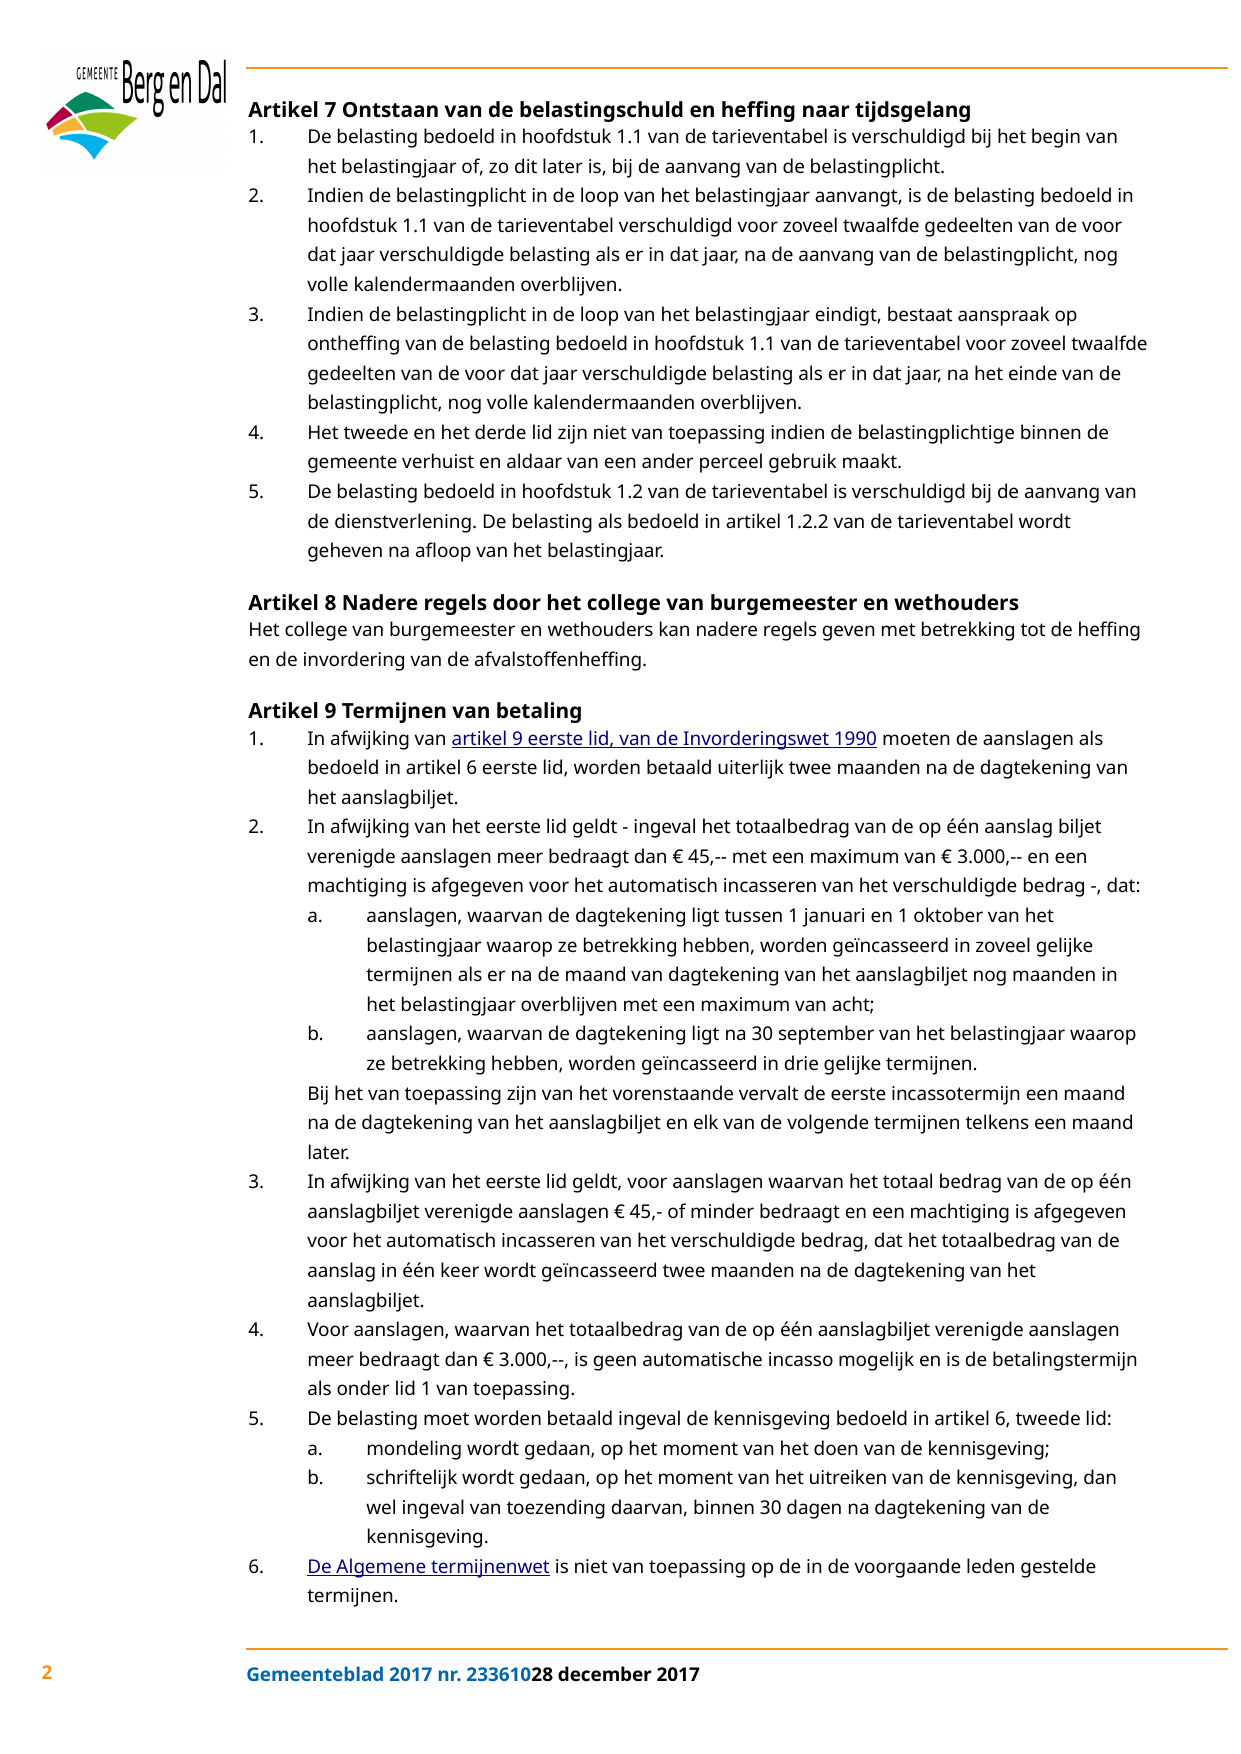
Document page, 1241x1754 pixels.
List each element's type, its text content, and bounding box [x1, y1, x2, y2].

list De belasting moet worden betaald ingeval de kennisgeving bedoeld in artikel 6, tweede lid: [248, 1405, 1152, 1431]
list mondeling wordt gedaan, op het moment van het doen van de kennisgeving; [307, 1435, 1152, 1460]
list aanslagen, waarvan de dagtekening ligt na 30 september van het belastingjaar waarop ze betrekking hebben, worden geïncasseerd in drie gelijke termijnen. [307, 1021, 1152, 1076]
list In afwijking van artikel 9 eerste lid, van de Invorderingswet 1990 moeten de aanslagen als bedoeld in artikel 6 eerste lid, worden betaald uiterlijk twee maanden na de dagtekening van het aanslagbiljet. [248, 725, 1152, 809]
text Artikel 9 Termijnen van betaling [248, 696, 1152, 725]
list Voor aanslagen, waarvan het totaalbedrag van de op één aanslagbiljet verenigde aanslagen meer bedraagt dan € 3.000,--, is geen automatische incasso mogelijk en is de betalingstermijn als onder lid 1 van toepassing. [248, 1316, 1152, 1401]
list De belasting bedoeld in hoofdstuk 1.2 van de tarieventabel is verschuldigd bij de aanvang van de dienstverlening. De belasting als bedoeld in artikel 1.2.2 van de tarieventabel wordt geheven na afloop van het belastingjaar. [248, 478, 1152, 563]
list De belasting bedoeld in hoofdstuk 1.1 van de tarieventabel is verschuldigd bij het begin van het belastingjaar of, zo dit later is, bij de aanvang van de belastingplicht. [248, 123, 1152, 178]
text Artikel 7 Ontstaan van de belastingschuld en heffing naar tijdsgelang [248, 95, 1152, 123]
list De Algemene termijnenwet is niet van toepassing op de in de voorgaande leden gestelde termijnen. [248, 1553, 1152, 1608]
list schriftelijk wordt gedaan, op het moment van het uitreiken van de kennisgeving, dan wel ingeval van toezending daarvan, binnen 30 dagen na dagtekening van de kennisgeving. [307, 1464, 1152, 1549]
picture [41, 47, 231, 172]
list Bij het van toepassing zijn van het vorenstaande vervalt de eerste incassotermijn een maand na de dagtekening van het aanslagbiljet en elk van de volgende termijnen telkens een maand later. [248, 1080, 1152, 1164]
list aanslagen, waarvan de dagtekening ligt tussen 1 januari en 1 oktober van het belastingjaar waarop ze betrekking hebben, worden geïncasseerd in zoveel gelijke termijnen als er na de maand van dagtekening van het aanslagbiljet nog maanden in het belastingjaar overblijven met een maximum van acht; [307, 902, 1152, 1017]
list In afwijking van het eerste lid geldt, voor aanslagen waarvan het totaal bedrag van de op één aanslagbiljet verenigde aanslagen € 45,- of minder bedraagt en een machtiging is afgegeven voor het automatisch incasseren van het verschuldigde bedrag, dat het totaalbedrag van de aanslag in één keer wordt geïncasseerd twee maanden na de dagtekening van het aanslagbiljet. [248, 1168, 1152, 1312]
list Het tweede en het derde lid zijn niet van toepassing indien de belastingplichtige binnen de gemeente verhuist en aldaar van een ander perceel gebruik maakt. [248, 419, 1152, 474]
text Artikel 8 Nadere regels door het college van burgemeester en wethouders [248, 588, 1152, 616]
list Indien de belastingplicht in de loop van het belastingjaar aanvangt, is de belasting bedoeld in hoofdstuk 1.1 van de tarieventabel verschuldigd voor zoveel twaalfde gedeelten van de voor dat jaar verschuldigde belasting als er in dat jaar, na de aanvang van de belastingplicht, nog volle kalendermaanden overblijven. [248, 182, 1152, 297]
list Indien de belastingplicht in de loop van het belastingjaar eindigt, bestaat aanspraak op ontheffing van de belasting bedoeld in hoofdstuk 1.1 van de tarieventabel voor zoveel twaalfde gedeelten van de voor dat jaar verschuldigde belasting als er in dat jaar, na het einde van de belastingplicht, nog volle kalendermaanden overblijven. [248, 301, 1152, 415]
list In afwijking van het eerste lid geldt - ingeval het totaalbedrag van de op één aanslag biljet verenigde aanslagen meer bedraagt dan € 45,-- met een maximum van € 3.000,-- en een machtiging is afgegeven voor het automatisch incasseren van het verschuldigde bedrag -, dat: [248, 813, 1152, 898]
text Het college van burgemeester en wethouders kan nadere regels geven met betrekking tot de heffing en de invordering van de afvalstoffenheffing. [248, 616, 1152, 672]
